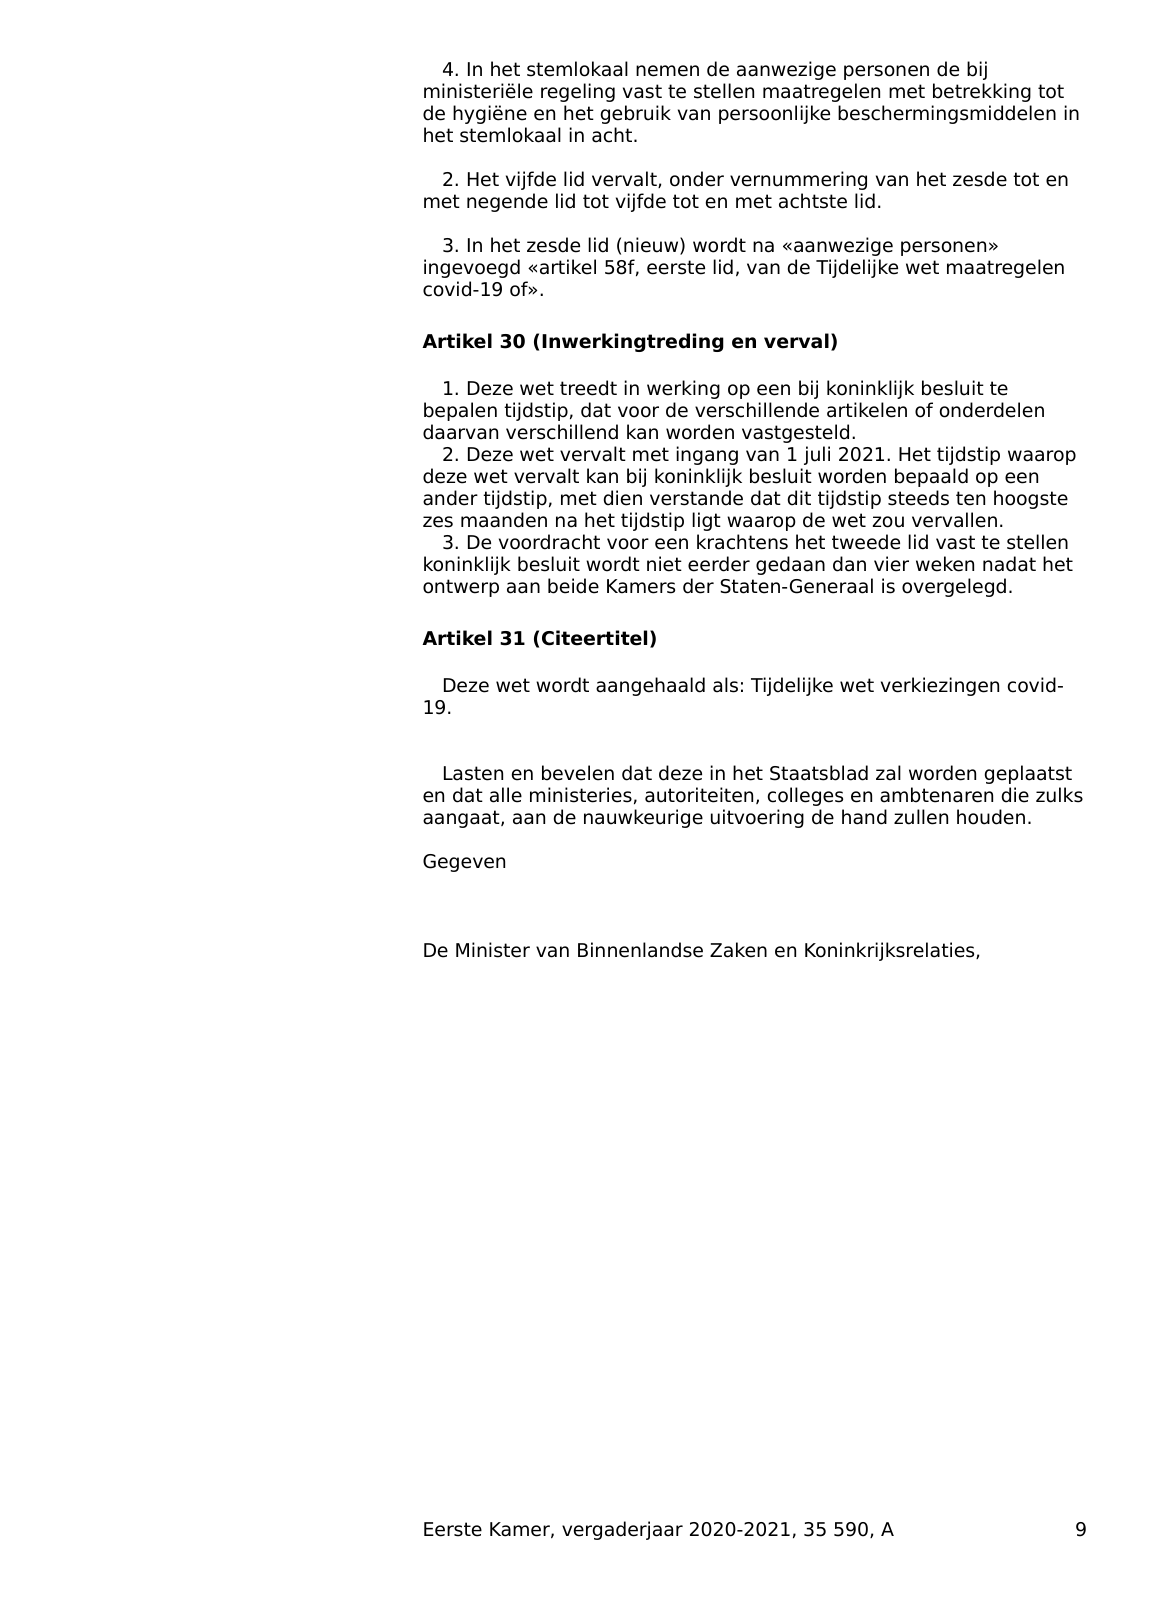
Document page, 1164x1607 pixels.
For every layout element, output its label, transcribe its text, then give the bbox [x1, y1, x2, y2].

text 3. De voordracht voor een krachtens het tweede lid vast te stellen koninklijk besluit wordt niet eerder gedaan dan vier weken nadat het ontwerp aan beide Kamers der Staten-Generaal is overgelegd. [422, 532, 1087, 598]
text Lasten en bevelen dat deze in het Staatsblad zal worden geplaatst en dat alle ministeries, autoriteiten, colleges en ambtenaren die zulks aangaat, aan de nauwkeurige uitvoering de hand zullen houden. [422, 763, 1087, 829]
text 3. In het zesde lid (nieuw) wordt na «aanwezige personen» ingevoegd «artikel 58f, eerste lid, van de Tijdelijke wet maatregelen covid-19 of». [422, 235, 1087, 301]
text 4. In het stemlokaal nemen de aanwezige personen de bij ministeriële regeling vast te stellen maatregelen met betrekking tot de hygiëne en het gebruik van persoonlijke beschermingsmiddelen in het stemlokaal in acht. [422, 59, 1087, 147]
text 2. Het vijfde lid vervalt, onder vernummering van het zesde tot en met negende lid tot vijfde tot en met achtste lid. [422, 169, 1087, 213]
text Deze wet wordt aangehaald als: Tijdelijke wet verkiezingen covid-19. [422, 675, 1087, 719]
subtitle Artikel 31 (Citeertitel) [422, 628, 1087, 650]
text 2. Deze wet vervalt met ingang van 1 juli 2021. Het tijdstip waarop deze wet vervalt kan bij koninklijk besluit worden bepaald op een ander tijdstip, met dien verstande dat dit tijdstip steeds ten hoogste zes maanden na het tijdstip ligt waarop de wet zou vervallen. [422, 444, 1087, 532]
text 1. Deze wet treedt in werking op een bij koninklijk besluit te bepalen tijdstip, dat voor de verschillende artikelen of onderdelen daarvan verschillend kan worden vastgesteld. [422, 378, 1087, 444]
text Gegeven [422, 851, 1087, 873]
subtitle Artikel 30 (Inwerkingtreding en verval) [422, 331, 1087, 353]
text De Minister van Binnenlandse Zaken en Koninkrijksrelaties, [422, 940, 1087, 962]
